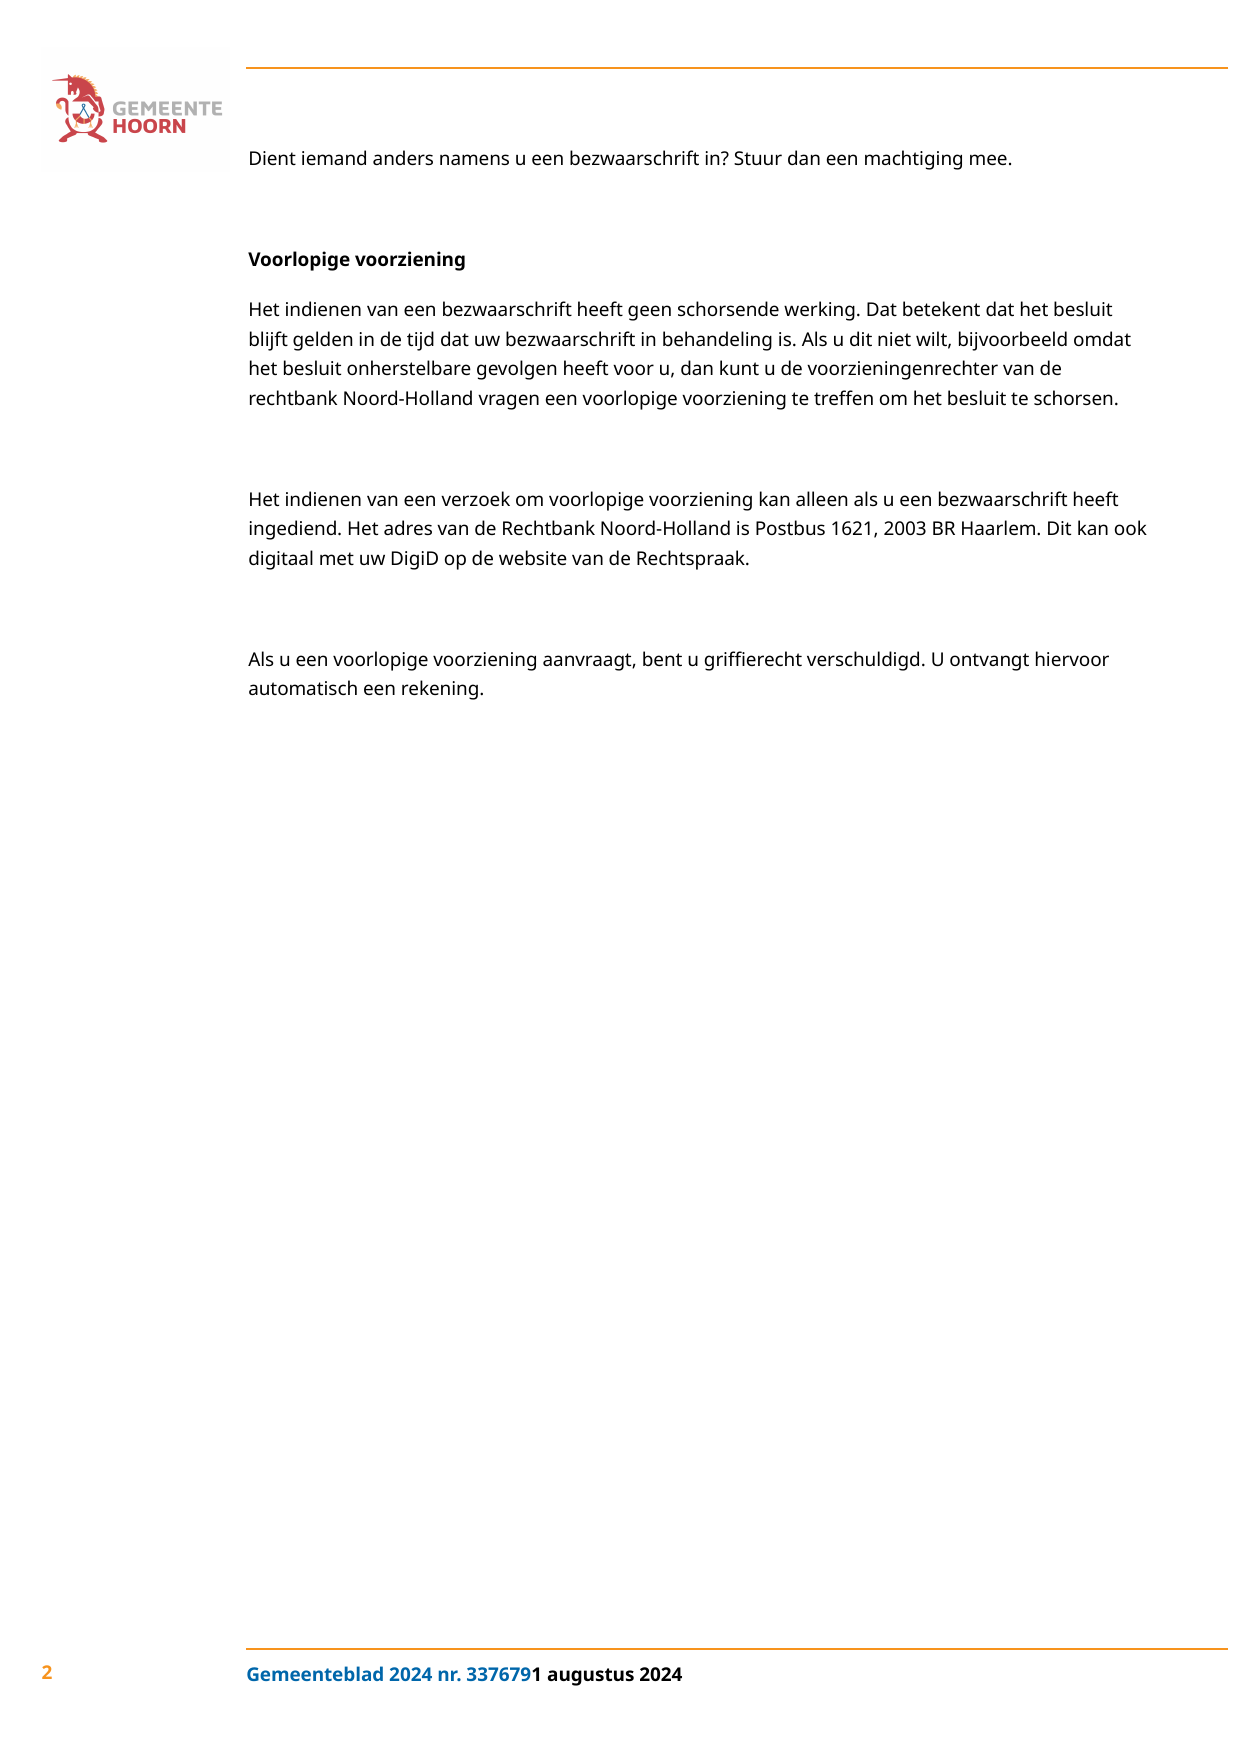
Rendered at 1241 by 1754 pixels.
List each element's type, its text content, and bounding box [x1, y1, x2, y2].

text Het indienen van een verzoek om voorlopige voorziening kan alleen als u een bezwaarschrift heeft ingediend. Het adres van de Rechtbank Noord-Holland is Postbus 1621, 2003 BR Haarlem. Dit kan ook digitaal met uw DigiD op de website van de Rechtspraak. [248, 486, 1152, 571]
text Het indienen van een bezwaarschrift heeft geen schorsende werking. Dat betekent dat het besluit blijft gelden in de tijd dat uw bezwaarschrift in behandeling is. Als u dit niet wilt, bijvoorbeeld omdat het besluit onherstelbare gevolgen heeft voor u, dan kunt u de voorzieningenrechter van de rechtbank Noord-Holland vragen een voorlopige voorziening te treffen om het besluit te schorsen. [248, 296, 1152, 411]
picture [41, 47, 231, 172]
text Voorlopige voorziening [248, 246, 1152, 272]
text Dient iemand anders namens u een bezwaarschrift in? Stuur dan een machtiging mee. [248, 145, 1152, 171]
text Als u een voorlopige voorziening aanvraagt, bent u griffierecht verschuldigd. U ontvangt hiervoor automatisch een rekening. [248, 646, 1152, 701]
